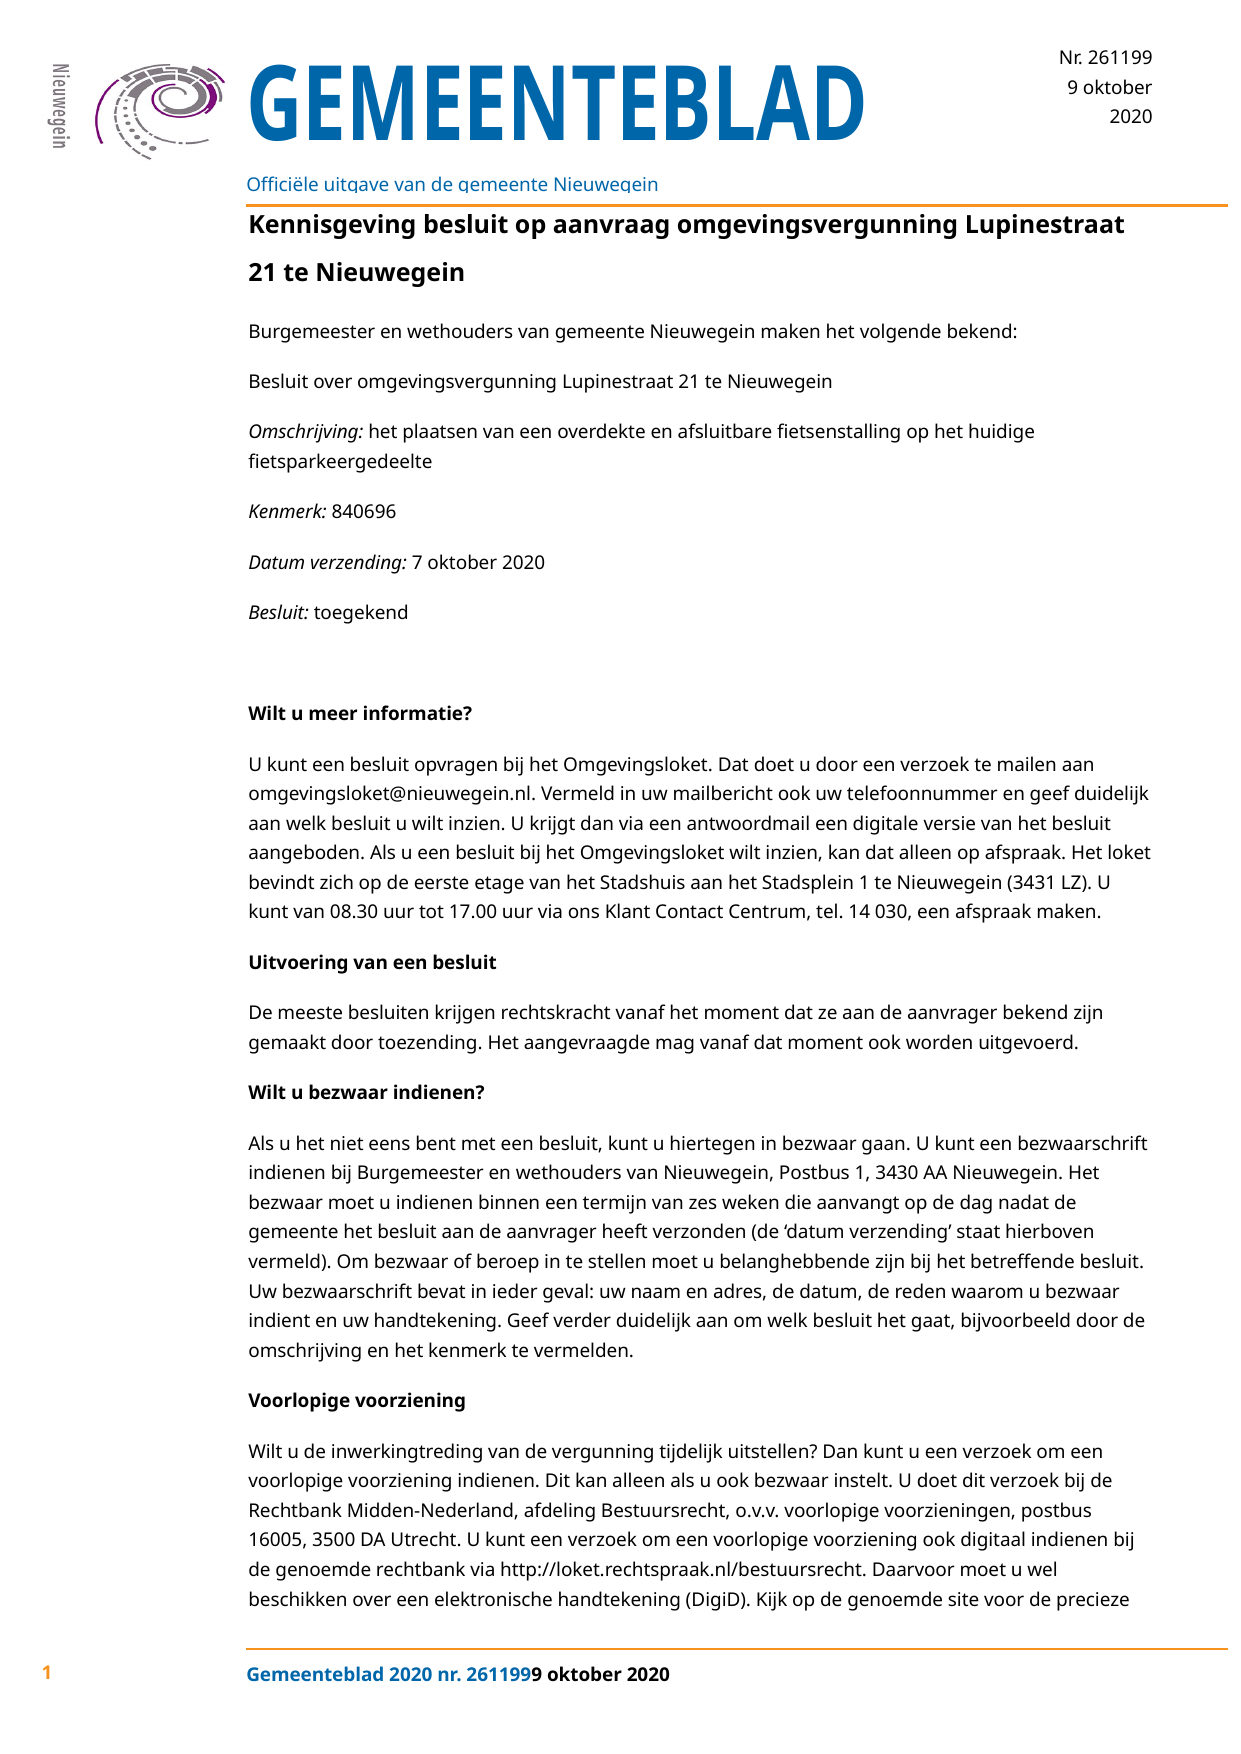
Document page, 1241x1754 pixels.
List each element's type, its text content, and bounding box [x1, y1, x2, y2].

text Datum verzending: 7 oktober 2020 [248, 549, 1152, 575]
text Besluit: toegekend [248, 599, 1152, 625]
text Als u het niet eens bent met een besluit, kunt u hiertegen in bezwaar gaan. U kunt een bezwaarschrift indienen bij Burgemeester en wethouders van Nieuwegein, Postbus 1, 3430 AA Nieuwegein. Het bezwaar moet u indienen binnen een termijn van zes weken die aanvangt op de dag nadat de gemeente het besluit aan de aanvrager heeft verzonden (de ‘datum verzending’ staat hierboven vermeld). Om bezwaar of beroep in te stellen moet u belanghebbende zijn bij het betreffende besluit. Uw bezwaarschrift bevat in ieder geval: uw naam en adres, de datum, de reden waarom u bezwaar indient en uw handtekening. Geef verder duidelijk aan om welk besluit het gaat, bijvoorbeeld door de omschrijving en het kenmerk te vermelden. [248, 1130, 1152, 1363]
text Wilt u bezwaar indienen? [248, 1079, 1152, 1105]
text De meeste besluiten krijgen rechtskracht vanaf het moment dat ze aan de aanvrager bekend zijn gemaakt door toezending. Het aangevraagde mag vanaf dat moment ook worden uitgevoerd. [248, 999, 1152, 1055]
text Omschrijving: het plaatsen van een overdekte en afsluitbare fietsenstalling op het huidige fietsparkeergedeelte [248, 419, 1152, 474]
text Wilt u meer informatie? [248, 700, 1152, 726]
text Kenmerk: 840696 [248, 499, 1152, 524]
text Kennisgeving besluit op aanvraag omgevingsvergunning Lupinestraat 21 te Nieuwegein [248, 207, 1152, 288]
text Burgemeester en wethouders van gemeente Nieuwegein maken het volgende bekend: [248, 318, 1152, 344]
picture [41, 47, 231, 172]
text Wilt u de inwerkingtreding van de vergunning tijdelijk uitstellen? Dan kunt u een verzoek om een voorlopige voorziening indienen. Dit kan alleen als u ook bezwaar instelt. U doet dit verzoek bij de Rechtbank Midden-Nederland, afdeling Bestuursrecht, o.v.v. voorlopige voorzieningen, postbus 16005, 3500 DA Utrecht. U kunt een verzoek om een voorlopige voorziening ook digitaal indienen bij de genoemde rechtbank via http://loket.rechtspraak.nl/bestuursrecht. Daarvoor moet u wel beschikken over een elektronische handtekening (DigiD). Kijk op de genoemde site voor de precieze [248, 1438, 1152, 1612]
text Besluit over omgevingsvergunning Lupinestraat 21 te Nieuwegein [248, 368, 1152, 394]
text Uitvoering van een besluit [248, 949, 1152, 975]
text U kunt een besluit opvragen bij het Omgevingsloket. Dat doet u door een verzoek te mailen aan omgevingsloket@nieuwegein.nl. Vermeld in uw mailbericht ook uw telefoonnummer en geef duidelijk aan welk besluit u wilt inzien. U krijgt dan via een antwoordmail een digitale versie van het besluit aangeboden. Als u een besluit bij het Omgevingsloket wilt inzien, kan dat alleen op afspraak. Het loket bevindt zich op de eerste etage van het Stadshuis aan het Stadsplein 1 te Nieuwegein (3431 LZ). U kunt van 08.30 uur tot 17.00 uur via ons Klant Contact Centrum, tel. 14 030, een afspraak maken. [248, 751, 1152, 924]
text Voorlopige voorziening [248, 1387, 1152, 1413]
